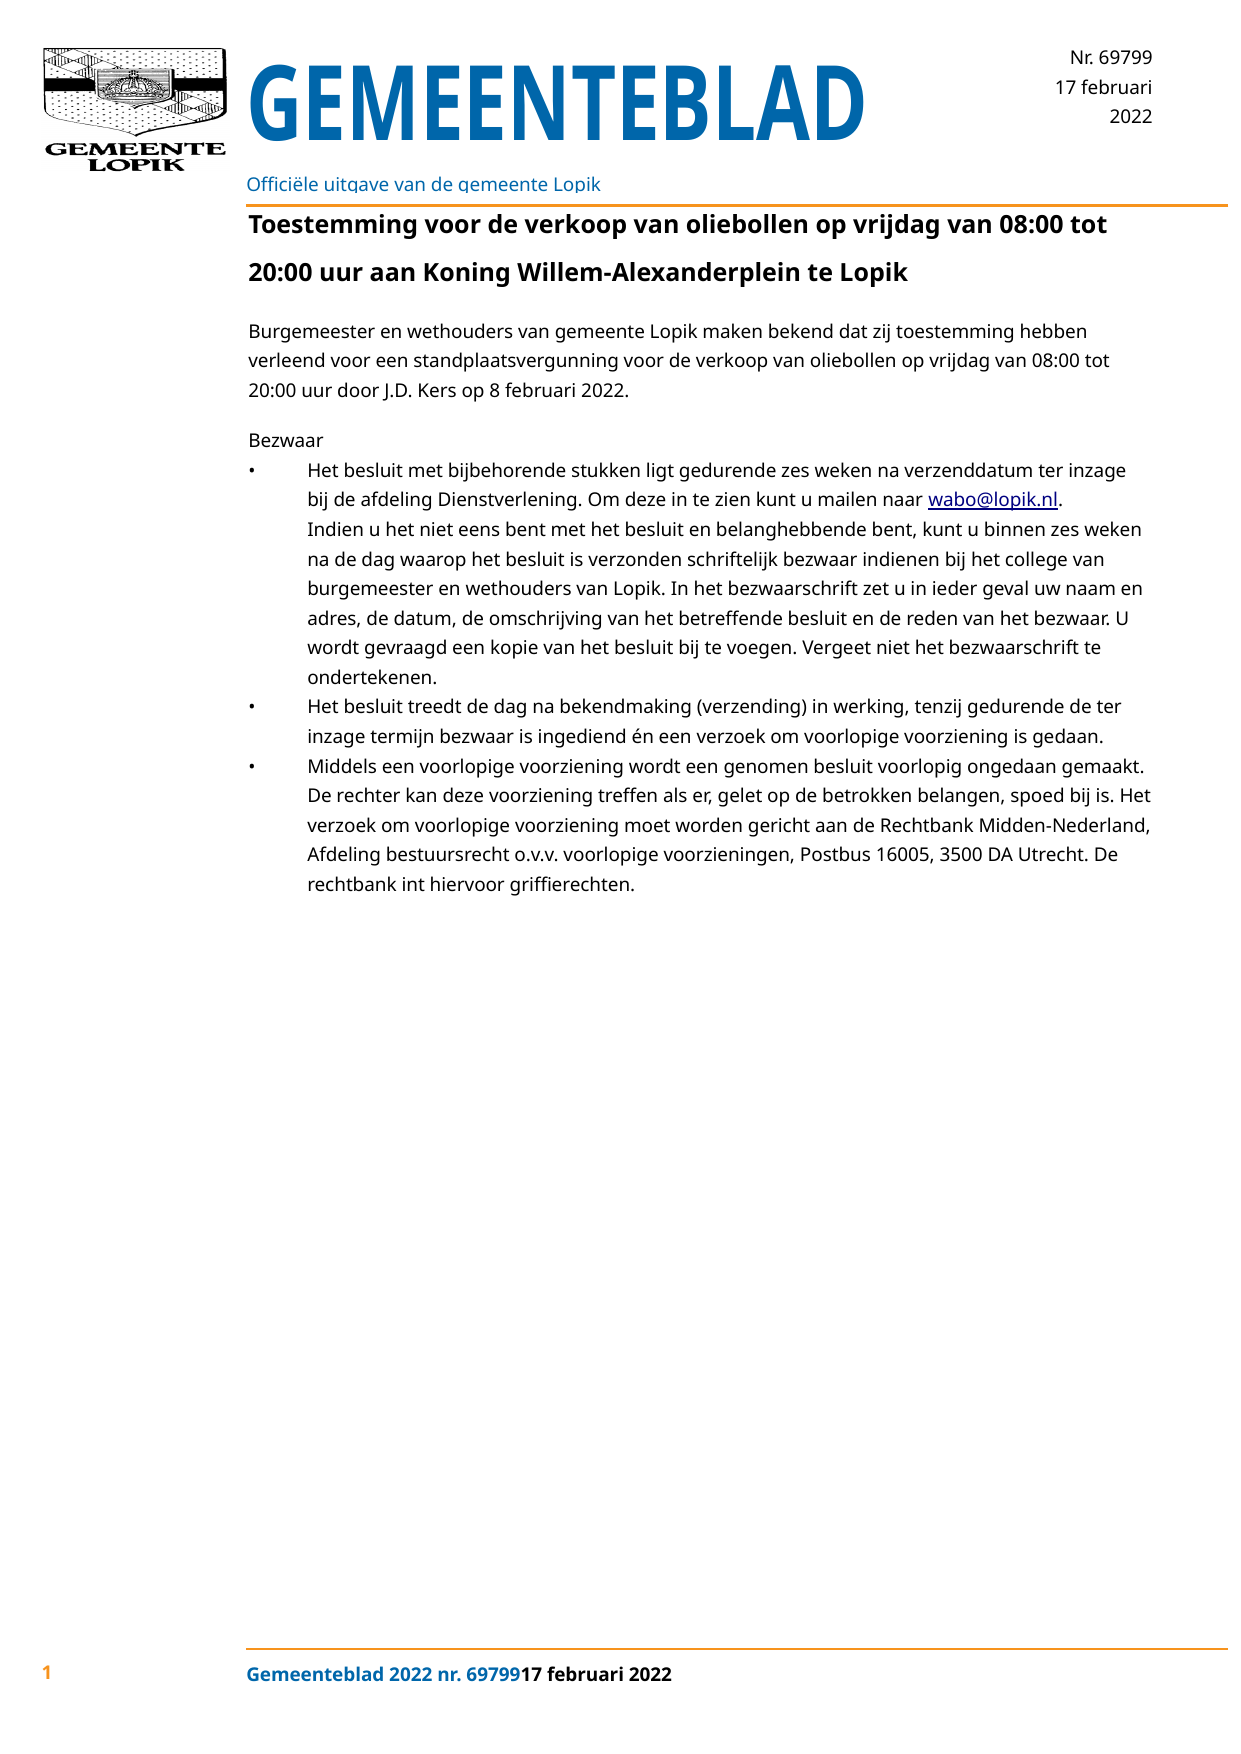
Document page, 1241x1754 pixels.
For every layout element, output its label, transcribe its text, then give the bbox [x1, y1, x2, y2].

list Het besluit treedt de dag na bekendmaking (verzending) in werking, tenzij gedurende de ter inzage termijn bezwaar is ingediend én een verzoek om voorlopige voorziening is gedaan. [248, 694, 1152, 749]
list Middels een voorlopige voorziening wordt een genomen besluit voorlopig ongedaan gemaakt. De rechter kan deze voorziening treffen als er, gelet op de betrokken belangen, spoed bij is. Het verzoek om voorlopige voorziening moet worden gericht aan de Rechtbank Midden-Nederland, Afdeling bestuursrecht o.v.v. voorlopige voorzieningen, Postbus 16005, 3500 DA Utrecht. De rechtbank int hiervoor griffierechten. [248, 753, 1152, 897]
list Het besluit met bijbehorende stukken ligt gedurende zes weken na verzenddatum ter inzage bij de afdeling Dienstverlening. Om deze in te zien kunt u mailen naar wabo@lopik.nl. [248, 457, 1152, 512]
text Burgemeester en wethouders van gemeente Lopik maken bekend dat zij toestemming hebben verleend voor een standplaatsvergunning voor de verkoop van oliebollen op vrijdag van 08:00 tot 20:00 uur door J.D. Kers op 8 februari 2022. [248, 318, 1152, 403]
text Bezwaar [248, 427, 1152, 453]
list Indien u het niet eens bent met het besluit en belanghebbende bent, kunt u binnen zes weken na de dag waarop het besluit is verzonden schriftelijk bezwaar indienen bij het college van burgemeester en wethouders van Lopik. In het bezwaarschrift zet u in ieder geval uw naam en adres, de datum, de omschrijving van het betreffende besluit en de reden van het bezwaar. U wordt gevraagd een kopie van het besluit bij te voegen. Vergeet niet het bezwaarschrift te ondertekenen. [248, 516, 1152, 690]
text Toestemming voor de verkoop van oliebollen op vrijdag van 08:00 tot 20:00 uur aan Koning Willem-Alexanderplein te Lopik [248, 207, 1152, 288]
picture [41, 47, 231, 172]
